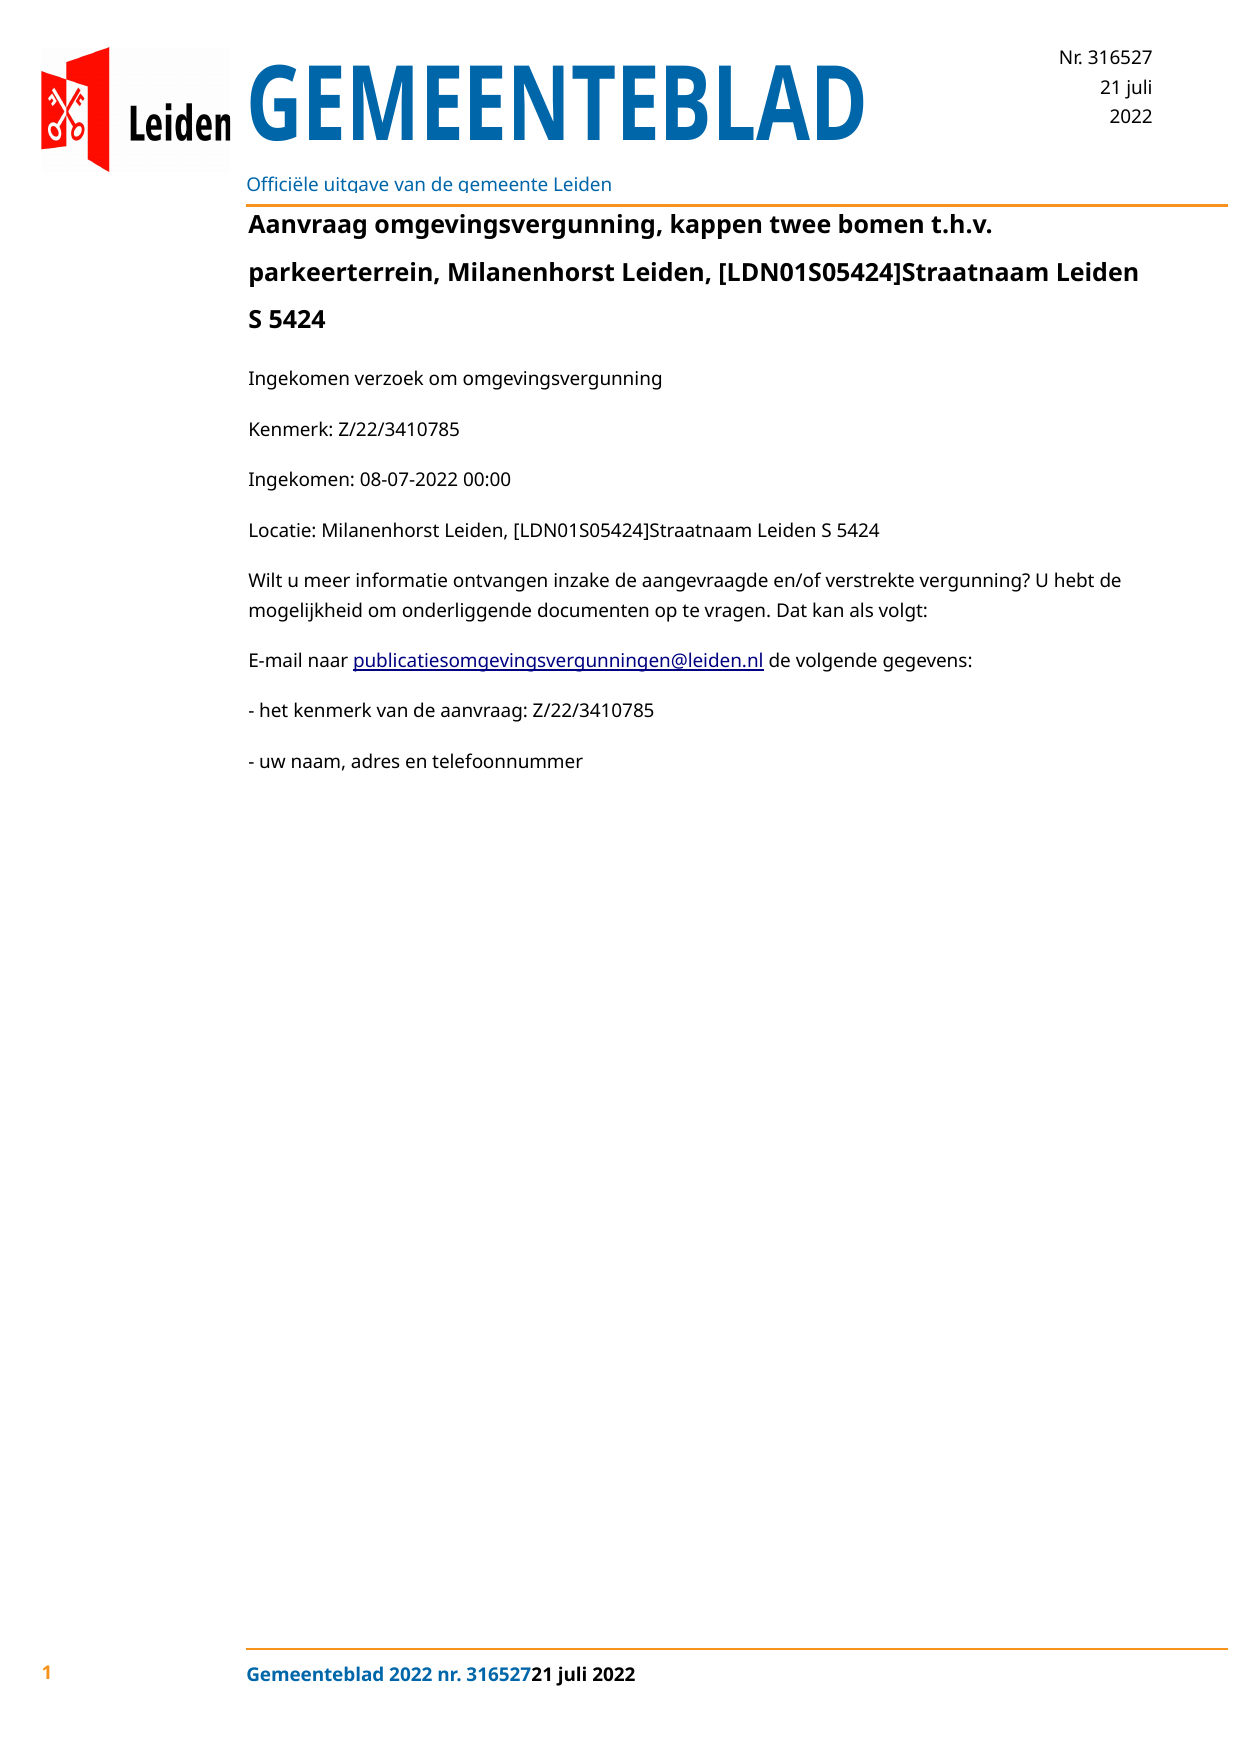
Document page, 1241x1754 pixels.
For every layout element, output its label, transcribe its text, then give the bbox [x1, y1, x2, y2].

text Wilt u meer informatie ontvangen inzake de aangevraagde en/of verstrekte vergunning? U hebt de mogelijkheid om onderliggende documenten op te vragen. Dat kan als volgt: [248, 567, 1152, 622]
text Locatie: Milanenhorst Leiden, [LDN01S05424]Straatnaam Leiden S 5424 [248, 517, 1152, 542]
text - het kenmerk van de aanvraag: Z/22/3410785 [248, 698, 1152, 723]
text - uw naam, adres en telefoonnummer [248, 748, 1152, 774]
text E-mail naar publicatiesomgevingsvergunningen@leiden.nl de volgende gegevens: [248, 647, 1152, 673]
text Kenmerk: Z/22/3410785 [248, 416, 1152, 442]
picture [41, 47, 231, 172]
text Ingekomen verzoek om omgevingsvergunning [248, 366, 1152, 391]
text Ingekomen: 08-07-2022 00:00 [248, 466, 1152, 492]
text Aanvraag omgevingsvergunning, kappen twee bomen t.h.v. parkeerterrein, Milanenhorst Leiden, [LDN01S05424]Straatnaam Leiden S 5424 [248, 207, 1152, 336]
